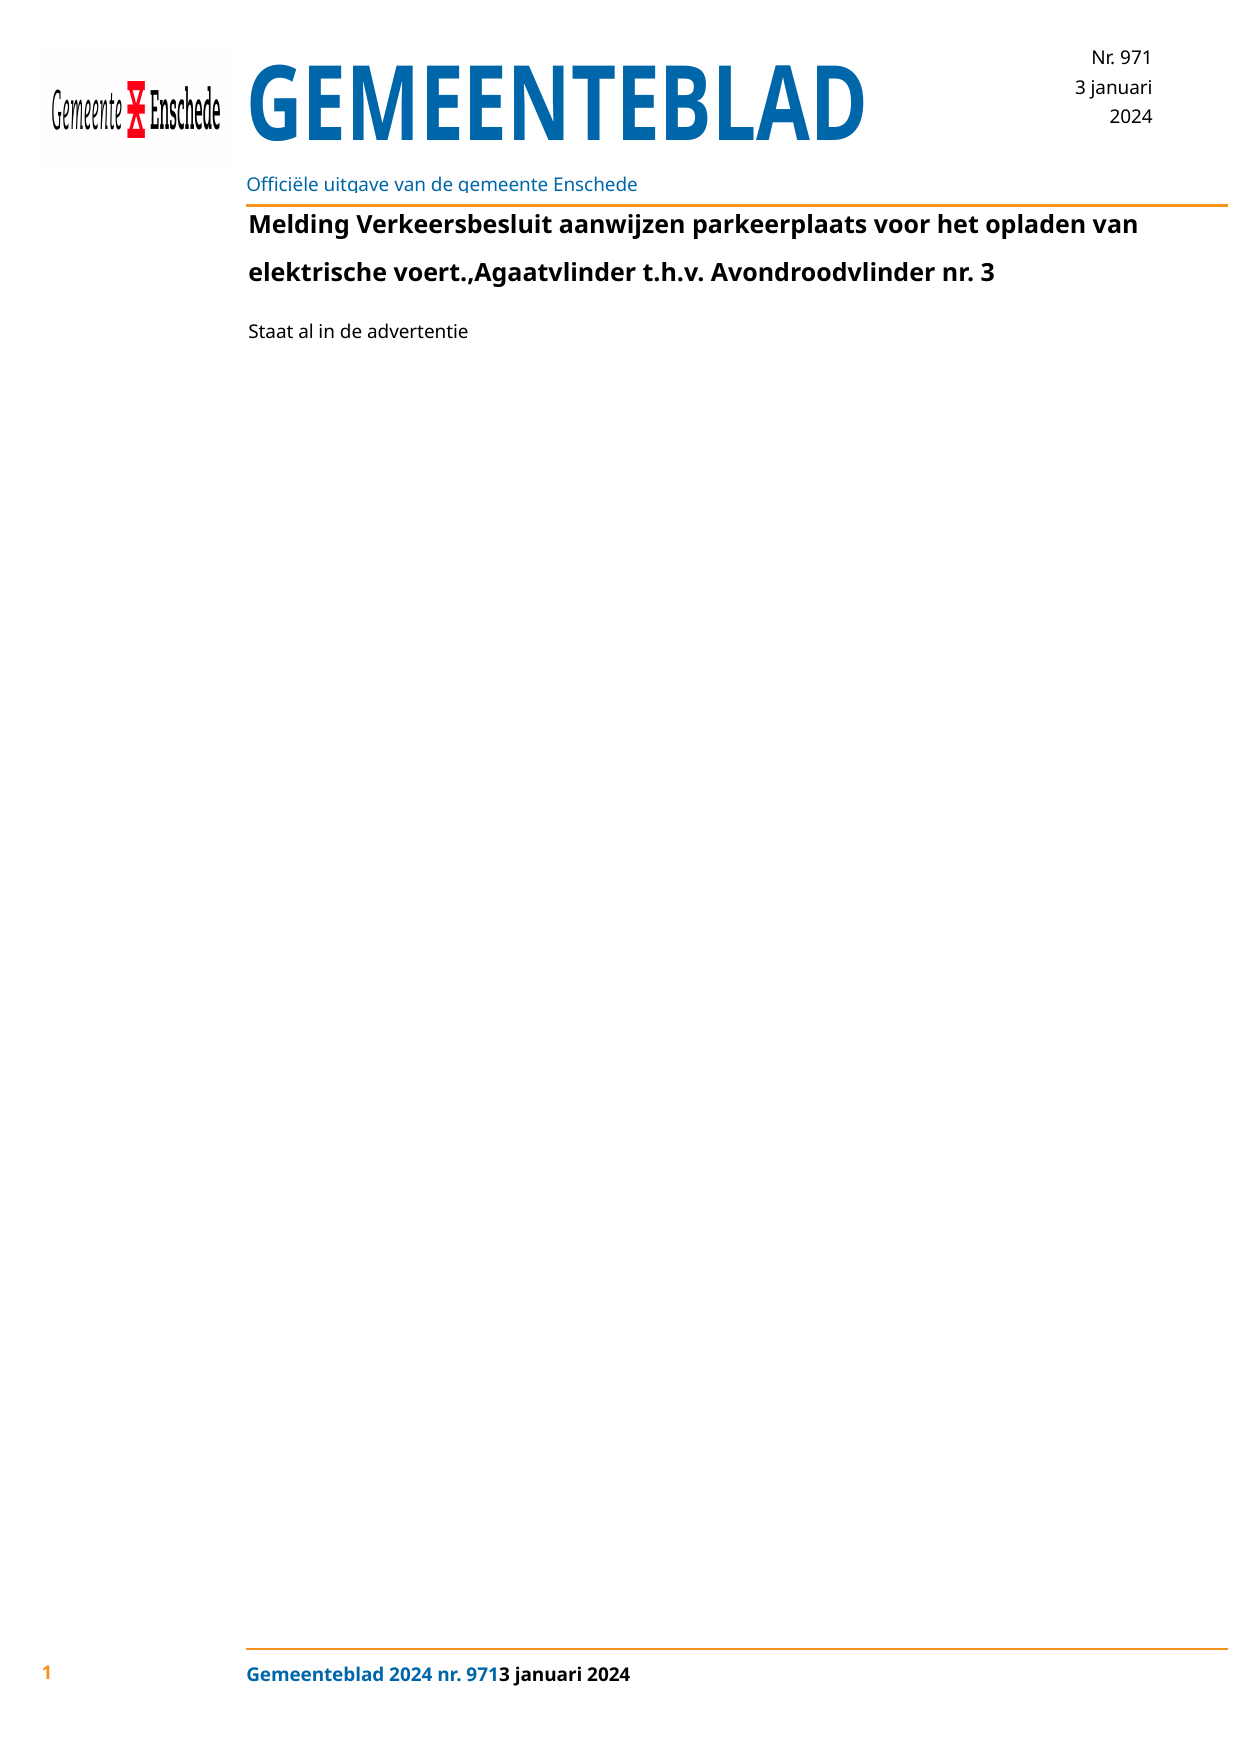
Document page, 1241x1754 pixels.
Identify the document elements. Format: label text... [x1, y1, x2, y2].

text Staat al in de advertentie [248, 318, 1152, 344]
picture [41, 47, 231, 172]
text Melding Verkeersbesluit aanwijzen parkeerplaats voor het opladen van elektrische voert.,Agaatvlinder t.h.v. Avondroodvlinder nr. 3 [248, 207, 1152, 288]
